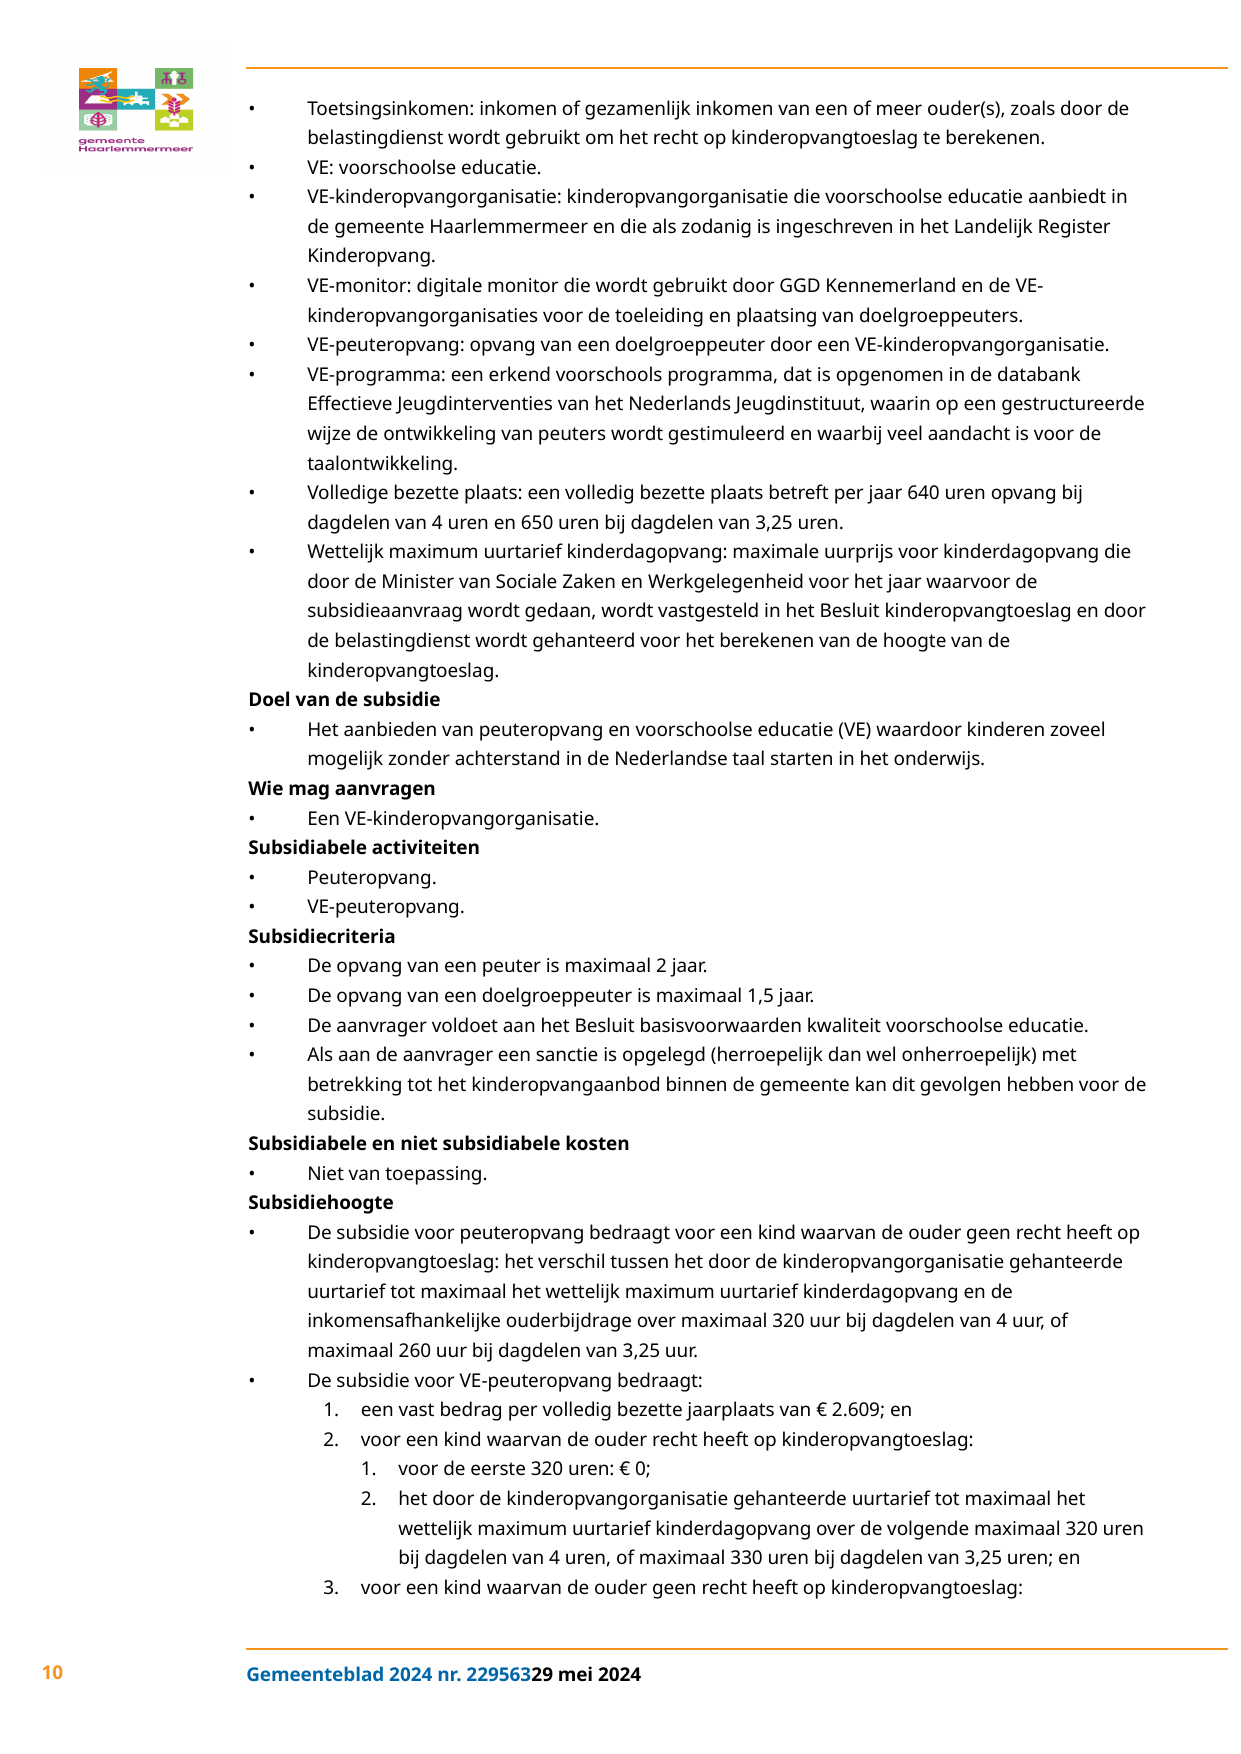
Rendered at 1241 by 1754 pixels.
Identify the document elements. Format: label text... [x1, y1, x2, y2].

list VE-monitor: digitale monitor die wordt gebruikt door GGD Kennemerland en de VE-kinderopvangorganisaties voor de toeleiding en plaatsing van doelgroeppeuters. [248, 272, 1152, 328]
list Volledige bezette plaats: een volledig bezette plaats betreft per jaar 640 uren opvang bij dagdelen van 4 uren en 650 uren bij dagdelen van 3,25 uren. [248, 479, 1152, 535]
list De opvang van een peuter is maximaal 2 jaar. [248, 953, 1152, 978]
list Niet van toepassing. [248, 1160, 1152, 1186]
list VE-peuteropvang. [248, 893, 1152, 919]
list Het aanbieden van peuteropvang en voorschoolse educatie (VE) waardoor kinderen zoveel mogelijk zonder achterstand in de Nederlandse taal starten in het onderwijs. [248, 716, 1152, 771]
text Wie mag aanvragen [248, 775, 1152, 801]
list VE-programma: een erkend voorschools programma, dat is opgenomen in de databank Effectieve Jeugdinterventies van het Nederlands Jeugdinstituut, waarin op een gestructureerde wijze de ontwikkeling van peuters wordt gestimuleerd en waarbij veel aandacht is voor de taalontwikkeling. [248, 361, 1152, 476]
list Een VE-kinderopvangorganisatie. [248, 805, 1152, 831]
text Subsidiecriteria [248, 923, 1152, 949]
picture [41, 47, 231, 172]
text Subsidiabele activiteiten [248, 834, 1152, 860]
text Subsidiabele en niet subsidiabele kosten [248, 1130, 1152, 1156]
list voor een kind waarvan de ouder geen recht heeft op kinderopvangtoeslag: [323, 1574, 1152, 1600]
text Subsidiehoogte [248, 1189, 1152, 1215]
list De subsidie voor VE-peuteropvang bedraagt: [248, 1367, 1152, 1393]
list voor een kind waarvan de ouder recht heeft op kinderopvangtoeslag: [323, 1426, 1152, 1452]
list VE-kinderopvangorganisatie: kinderopvangorganisatie die voorschoolse educatie aanbiedt in de gemeente Haarlemmermeer en die als zodanig is ingeschreven in het Landelijk Register Kinderopvang. [248, 183, 1152, 268]
list het door de kinderopvangorganisatie gehanteerde uurtarief tot maximaal het wettelijk maximum uurtarief kinderdagopvang over de volgende maximaal 320 uren bij dagdelen van 4 uren, of maximaal 330 uren bij dagdelen van 3,25 uren; en [361, 1485, 1152, 1570]
list De aanvrager voldoet aan het Besluit basisvoorwaarden kwaliteit voorschoolse educatie. [248, 1012, 1152, 1038]
list Wettelijk maximum uurtarief kinderdagopvang: maximale uurprijs voor kinderdagopvang die door de Minister van Sociale Zaken en Werkgelegenheid voor het jaar waarvoor de subsidieaanvraag wordt gedaan, wordt vastgesteld in het Besluit kinderopvangtoeslag en door de belastingdienst wordt gehanteerd voor het berekenen van de hoogte van de kinderopvangtoeslag. [248, 538, 1152, 683]
list De opvang van een doelgroeppeuter is maximaal 1,5 jaar. [248, 982, 1152, 1008]
list Als aan de aanvrager een sanctie is opgelegd (herroepelijk dan wel onherroepelijk) met betrekking tot het kinderopvangaanbod binnen de gemeente kan dit gevolgen hebben voor de subsidie. [248, 1041, 1152, 1126]
list Toetsingsinkomen: inkomen of gezamenlijk inkomen van een of meer ouder(s), zoals door de belastingdienst wordt gebruikt om het recht op kinderopvangtoeslag te berekenen. [248, 95, 1152, 150]
list Peuteropvang. [248, 864, 1152, 890]
list een vast bedrag per volledig bezette jaarplaats van € 2.609; en [323, 1396, 1152, 1422]
list voor de eerste 320 uren: € 0; [361, 1456, 1152, 1481]
list VE: voorschoolse educatie. [248, 154, 1152, 180]
list De subsidie voor peuteropvang bedraagt voor een kind waarvan de ouder geen recht heeft op kinderopvangtoeslag: het verschil tussen het door de kinderopvangorganisatie gehanteerde uurtarief tot maximaal het wettelijk maximum uurtarief kinderdagopvang en de inkomensafhankelijke ouderbijdrage over maximaal 320 uur bij dagdelen van 4 uur, of maximaal 260 uur bij dagdelen van 3,25 uur. [248, 1219, 1152, 1363]
list VE-peuteropvang: opvang van een doelgroeppeuter door een VE-kinderopvangorganisatie. [248, 331, 1152, 357]
text Doel van de subsidie [248, 686, 1152, 712]
